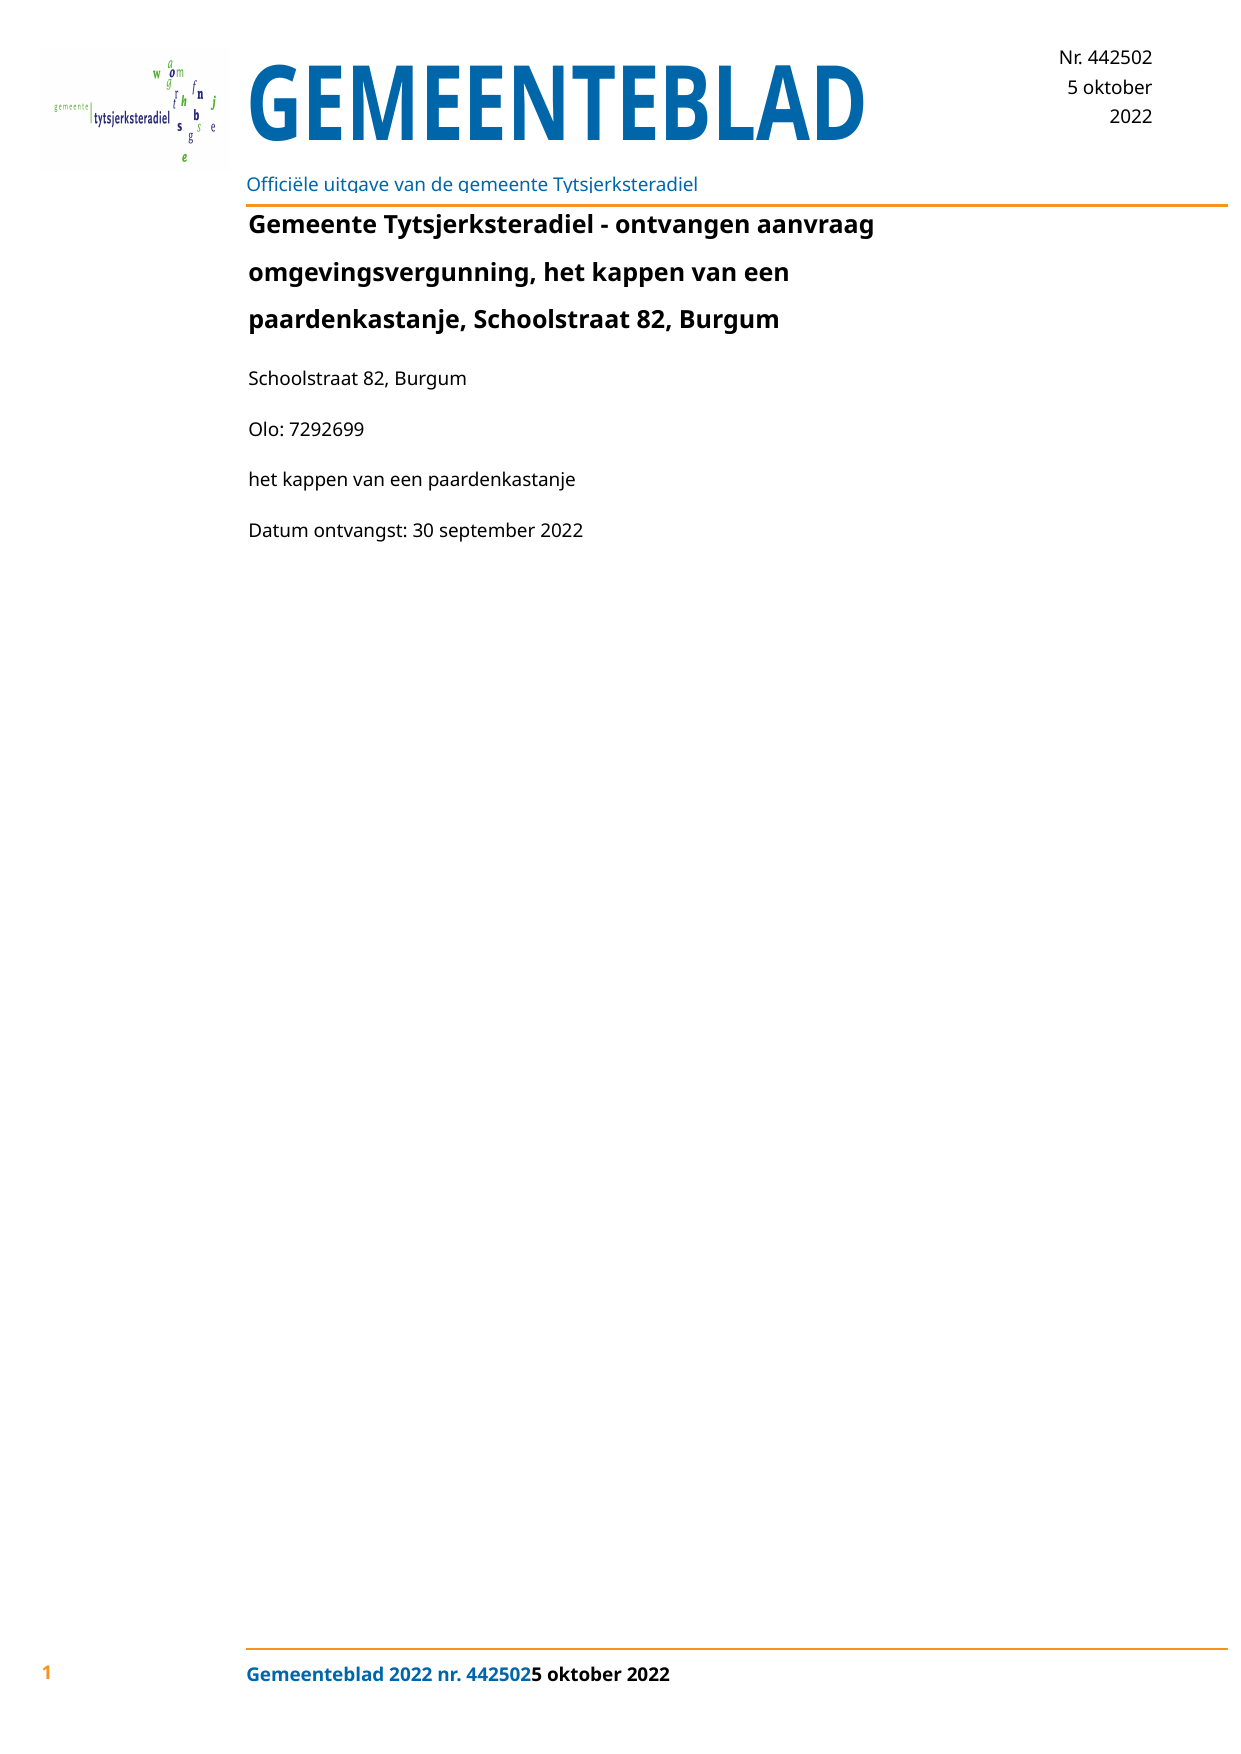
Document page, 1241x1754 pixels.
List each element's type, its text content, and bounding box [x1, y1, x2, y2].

text Gemeente Tytsjerksteradiel - ontvangen aanvraag omgevingsvergunning, het kappen van een paardenkastanje, Schoolstraat 82, Burgum [248, 207, 1152, 336]
text Olo: 7292699 [248, 416, 1152, 442]
picture [41, 47, 231, 172]
text Datum ontvangst: 30 september 2022 [248, 517, 1152, 542]
text het kappen van een paardenkastanje [248, 466, 1152, 492]
text Schoolstraat 82, Burgum [248, 366, 1152, 391]
